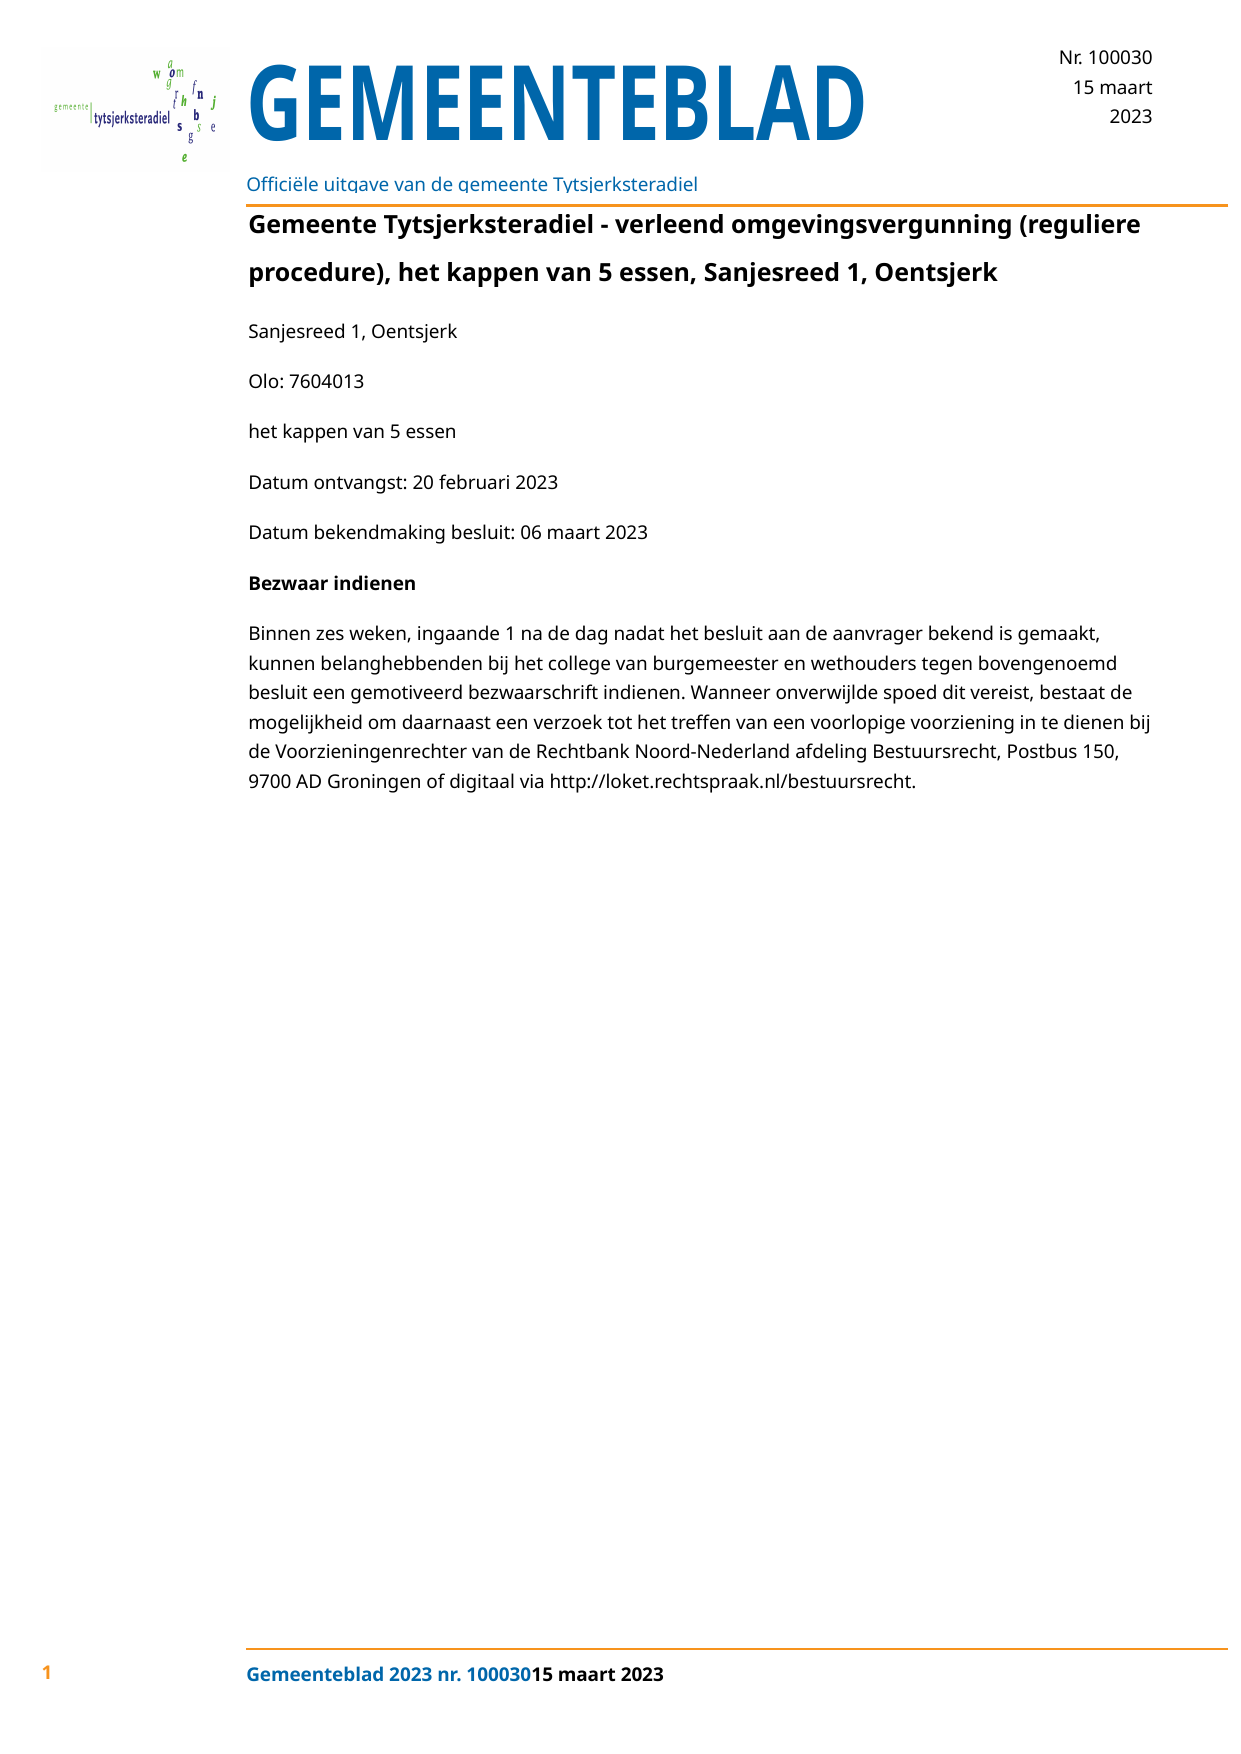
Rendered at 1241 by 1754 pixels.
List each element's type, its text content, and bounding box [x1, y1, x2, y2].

text Bezwaar indienen [248, 570, 1152, 596]
text Gemeente Tytsjerksteradiel - verleend omgevingsvergunning (reguliere procedure), het kappen van 5 essen, Sanjesreed 1, Oentsjerk [248, 207, 1152, 288]
text het kappen van 5 essen [248, 419, 1152, 444]
text Olo: 7604013 [248, 368, 1152, 394]
text Binnen zes weken, ingaande 1 na de dag nadat het besluit aan de aanvrager bekend is gemaakt, kunnen belanghebbenden bij het college van burgemeester en wethouders tegen bovengenoemd besluit een gemotiveerd bezwaarschrift indienen. Wanneer onverwijlde spoed dit vereist, bestaat de mogelijkheid om daarnaast een verzoek tot het treffen van een voorlopige voorziening in te dienen bij de Voorzieningenrechter van de Rechtbank Noord-Nederland afdeling Bestuursrecht, Postbus 150, 9700 AD Groningen of digitaal via http://loket.rechtspraak.nl/bestuursrecht. [248, 620, 1152, 794]
text Datum ontvangst: 20 februari 2023 [248, 469, 1152, 495]
text Datum bekendmaking besluit: 06 maart 2023 [248, 519, 1152, 545]
text Sanjesreed 1, Oentsjerk [248, 318, 1152, 344]
picture [41, 47, 231, 172]
